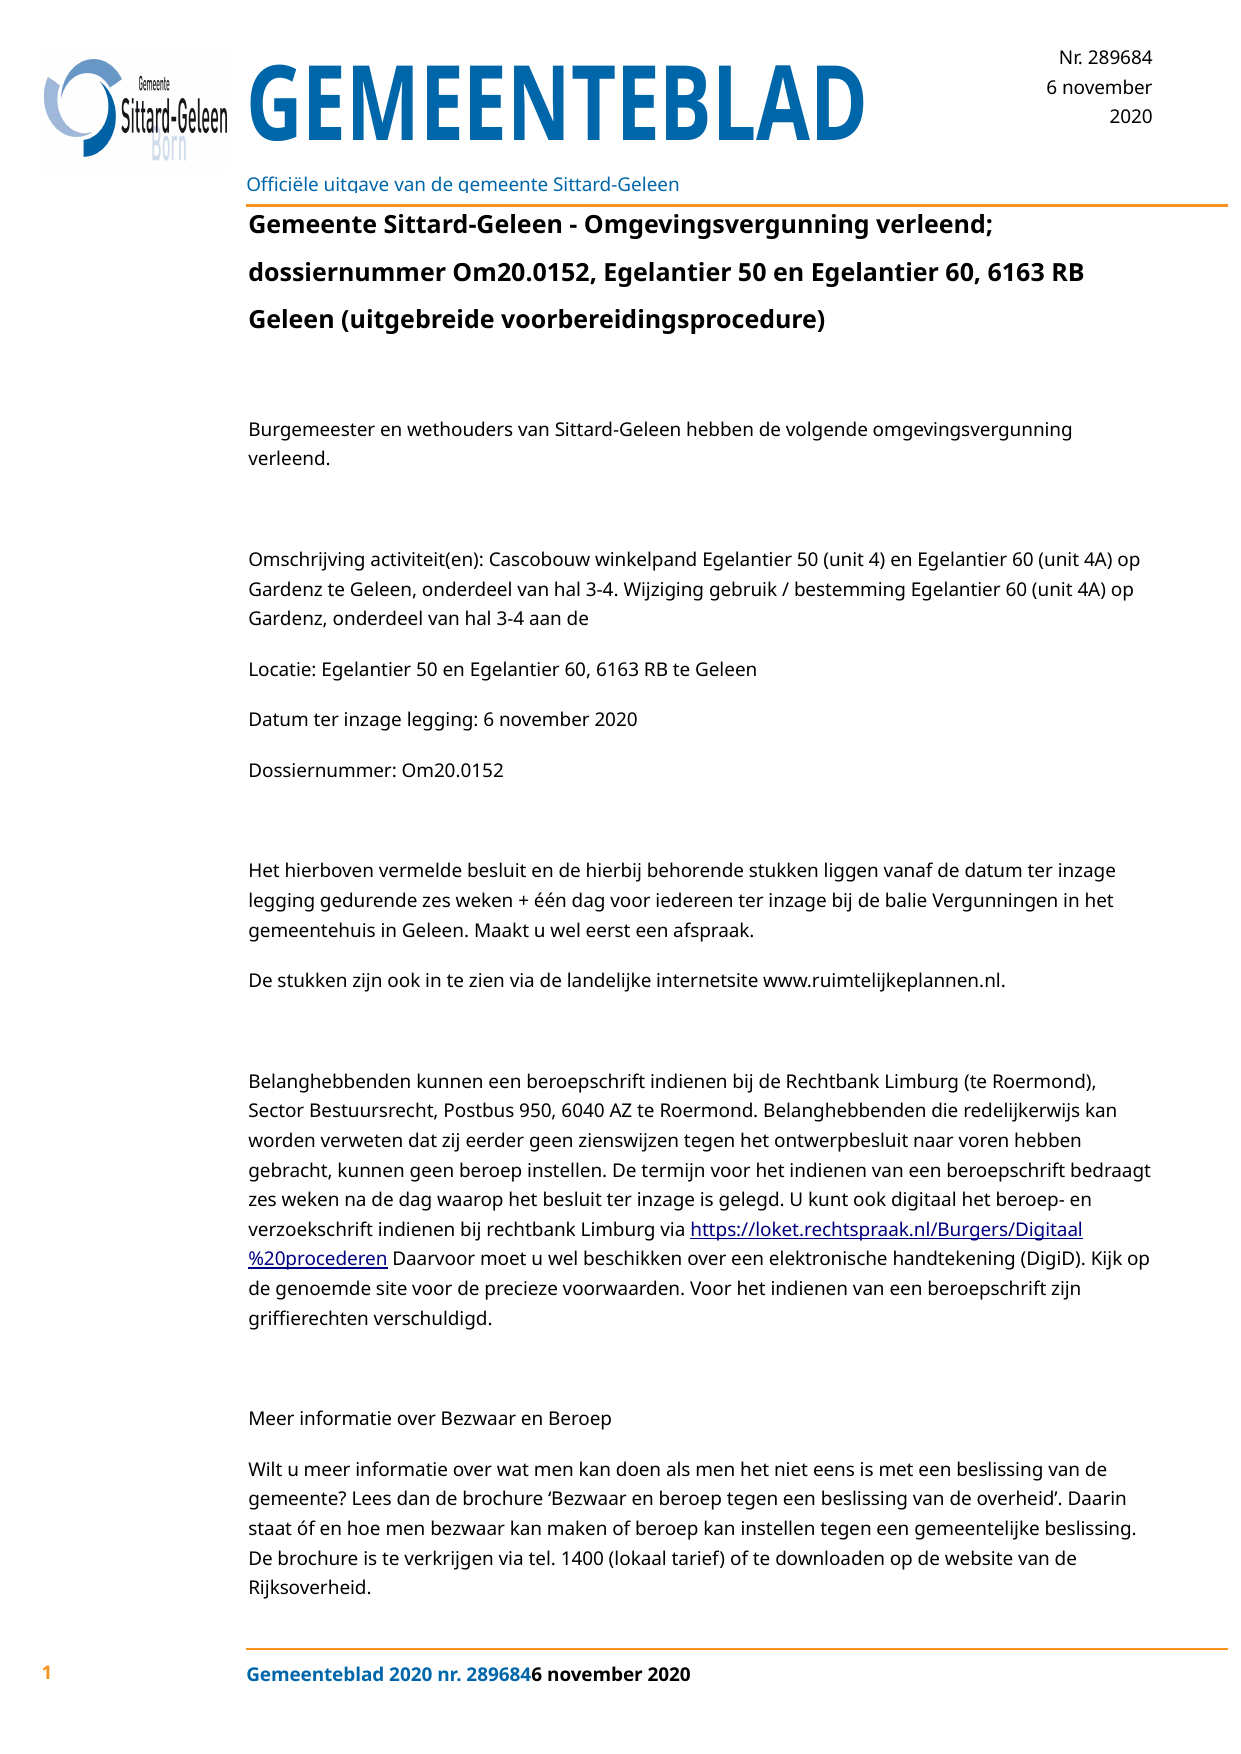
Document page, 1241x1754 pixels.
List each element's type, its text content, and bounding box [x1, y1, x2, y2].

text De stukken zijn ook in te zien via de landelijke internetsite www.ruimtelijkeplannen.nl. [248, 967, 1152, 993]
picture [41, 47, 231, 172]
text Gemeente Sittard-Geleen - Omgevingsvergunning verleend; dossiernummer Om20.0152, Egelantier 50 en Egelantier 60, 6163 RB Geleen (uitgebreide voorbereidingsprocedure) [248, 207, 1152, 336]
text Dossiernummer: Om20.0152 [248, 757, 1152, 782]
text Locatie: Egelantier 50 en Egelantier 60, 6163 RB te Geleen [248, 656, 1152, 682]
text Het hierboven vermelde besluit en de hierbij behorende stukken liggen vanaf de datum ter inzage legging gedurende zes weken + één dag voor iedereen ter inzage bij de balie Vergunningen in het gemeentehuis in Geleen. Maakt u wel eerst een afspraak. [248, 858, 1152, 942]
text Meer informatie over Bezwaar en Beroep [248, 1406, 1152, 1431]
text Wilt u meer informatie over wat men kan doen als men het niet eens is met een beslissing van de gemeente? Lees dan de brochure ‘Bezwaar en beroep tegen een beslissing van de overheid’. Daarin staat óf en hoe men bezwaar kan maken of beroep kan instellen tegen een gemeentelijke beslissing. De brochure is te verkrijgen via tel. 1400 (lokaal tarief) of te downloaden op de website van de Rijksoverheid. [248, 1456, 1152, 1600]
text Datum ter inzage legging: 6 november 2020 [248, 706, 1152, 732]
text Omschrijving activiteit(en): Cascobouw winkelpand Egelantier 50 (unit 4) en Egelantier 60 (unit 4A) op Gardenz te Geleen, onderdeel van hal 3-4. Wijziging gebruik / bestemming Egelantier 60 (unit 4A) op Gardenz, onderdeel van hal 3-4 aan de [248, 546, 1152, 631]
text Belanghebbenden kunnen een beroepschrift indienen bij de Rechtbank Limburg (te Roermond), Sector Bestuursrecht, Postbus 950, 6040 AZ te Roermond. Belanghebbenden die redelijkerwijs kan worden verweten dat zij eerder geen zienswijzen tegen het ontwerpbesluit naar voren hebben gebracht, kunnen geen beroep instellen. De termijn voor het indienen van een beroepschrift bedraagt zes weken na de dag waarop het besluit ter inzage is gelegd. U kunt ook digitaal het beroep- en verzoekschrift indienen bij rechtbank Limburg via https://loket.rechtspraak.nl/Burgers/Digitaal%20procederen Daarvoor moet u wel beschikken over een elektronische handtekening (DigiD). Kijk op de genoemde site voor de precieze voorwaarden. Voor het indienen van een beroepschrift zijn griffierechten verschuldigd. [248, 1068, 1152, 1330]
text Burgemeester en wethouders van Sittard-Geleen hebben de volgende omgevingsvergunning verleend. [248, 416, 1152, 471]
